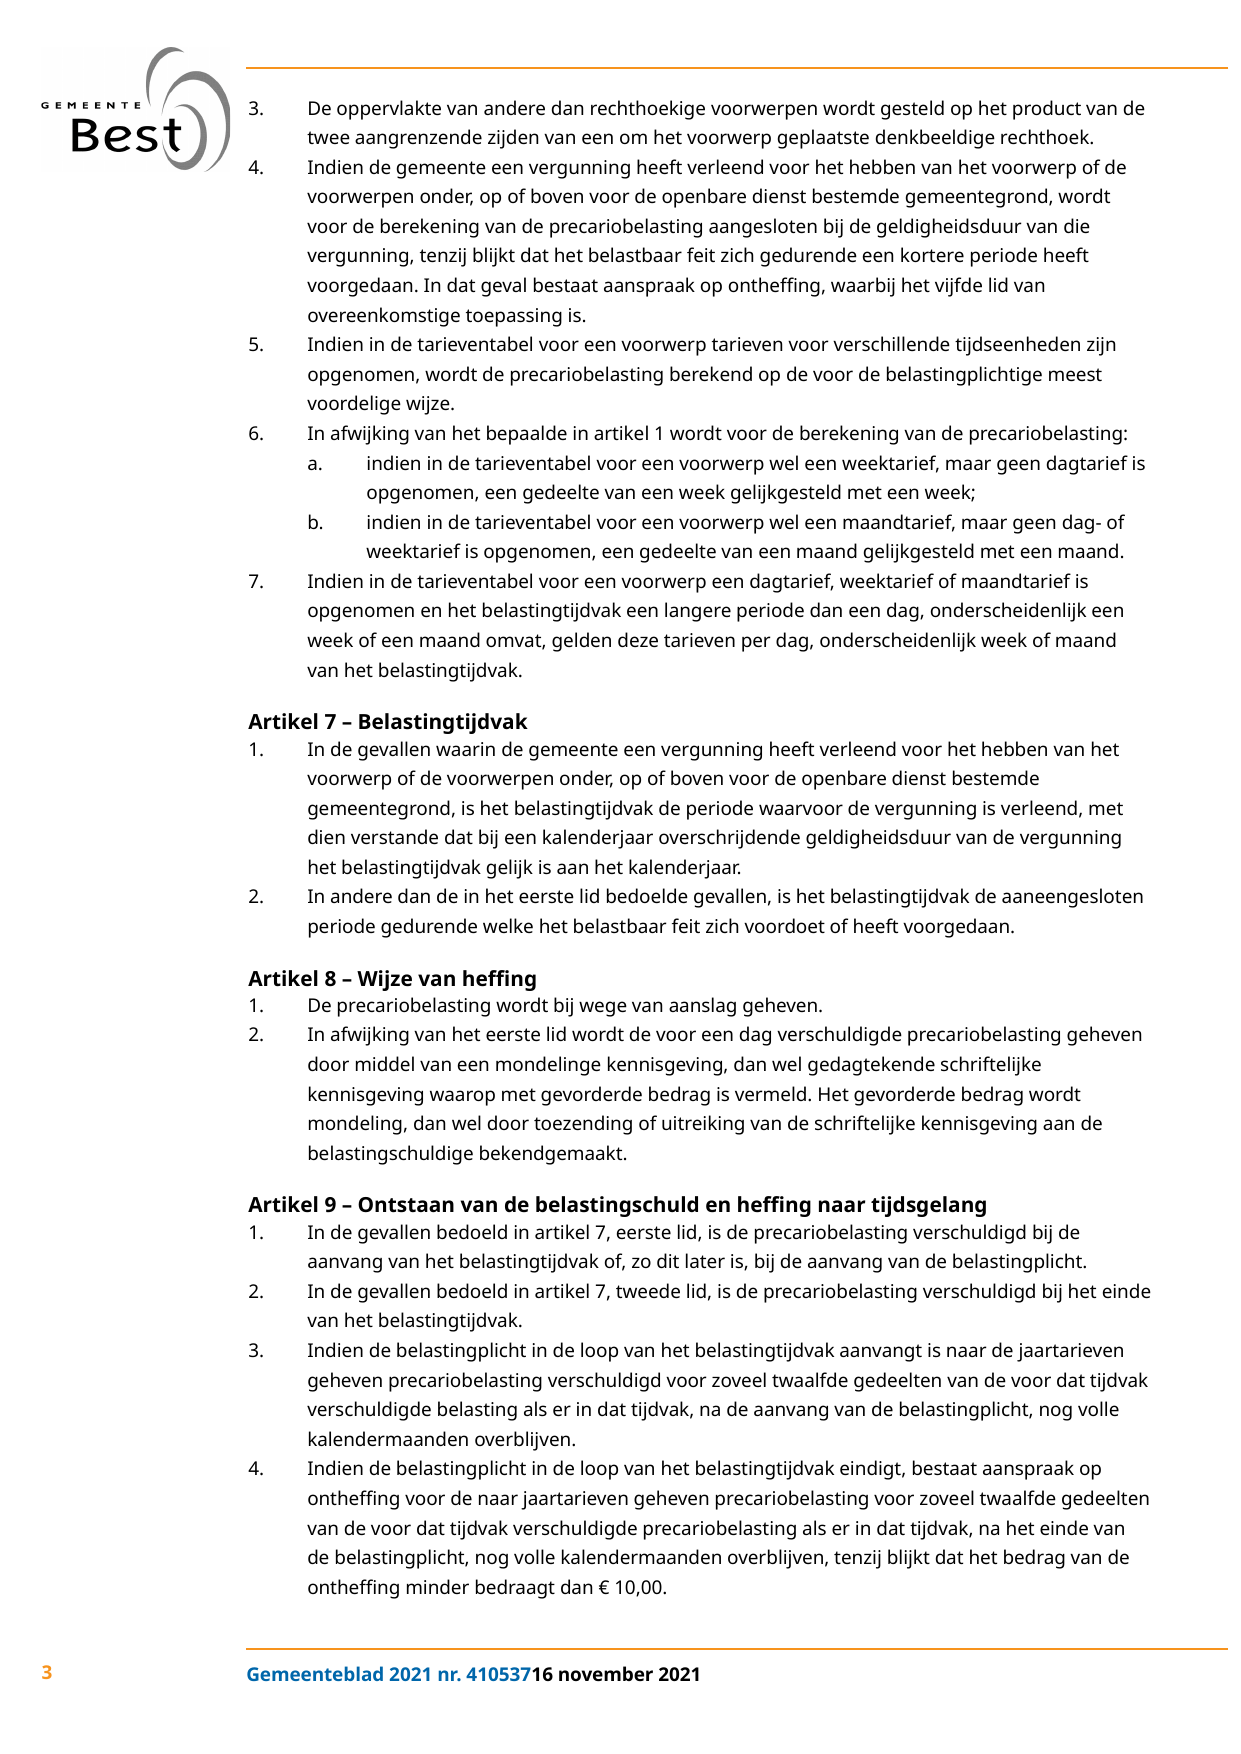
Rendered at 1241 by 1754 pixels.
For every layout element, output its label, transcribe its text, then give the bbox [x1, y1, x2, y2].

list Indien de belastingplicht in de loop van het belastingtijdvak eindigt, bestaat aanspraak op ontheffing voor de naar jaartarieven geheven precariobelasting voor zoveel twaalfde gedeelten van de voor dat tijdvak verschuldigde precariobelasting als er in dat tijdvak, na het einde van de belastingplicht, nog volle kalendermaanden overblijven, tenzij blijkt dat het bedrag van de ontheffing minder bedraagt dan € 10,00. [248, 1456, 1152, 1599]
text Artikel 8 – Wijze van heffing [248, 964, 1152, 992]
text Artikel 7 – Belastingtijdvak [248, 707, 1152, 736]
list In afwijking van het bepaalde in artikel 1 wordt voor de berekening van de precariobelasting: [248, 420, 1152, 446]
list indien in de tarieventabel voor een voorwerp wel een maandtarief, maar geen dag- of weektarief is opgenomen, een gedeelte van een maand gelijkgesteld met een maand. [307, 509, 1152, 564]
list In de gevallen bedoeld in artikel 7, eerste lid, is de precariobelasting verschuldigd bij de aanvang van het belastingtijdvak of, zo dit later is, bij de aanvang van de belastingplicht. [248, 1219, 1152, 1274]
list In de gevallen bedoeld in artikel 7, tweede lid, is de precariobelasting verschuldigd bij het einde van het belastingtijdvak. [248, 1278, 1152, 1333]
list De oppervlakte van andere dan rechthoekige voorwerpen wordt gesteld op het product van de twee aangrenzende zijden van een om het voorwerp geplaatste denkbeeldige rechthoek. [248, 95, 1152, 150]
list Indien in de tarieventabel voor een voorwerp een dagtarief, weektarief of maandtarief is opgenomen en het belastingtijdvak een langere periode dan een dag, onderscheidenlijk een week of een maand omvat, gelden deze tarieven per dag, onderscheidenlijk week of maand van het belastingtijdvak. [248, 568, 1152, 683]
list De precariobelasting wordt bij wege van aanslag geheven. [248, 992, 1152, 1018]
list Indien de belastingplicht in de loop van het belastingtijdvak aanvangt is naar de jaartarieven geheven precariobelasting verschuldigd voor zoveel twaalfde gedeelten van de voor dat tijdvak verschuldigde belasting als er in dat tijdvak, na de aanvang van de belastingplicht, nog volle kalendermaanden overblijven. [248, 1337, 1152, 1452]
list Indien in de tarieventabel voor een voorwerp tarieven voor verschillende tijdseenheden zijn opgenomen, wordt de precariobelasting berekend op de voor de belastingplichtige meest voordelige wijze. [248, 331, 1152, 416]
list In andere dan de in het eerste lid bedoelde gevallen, is het belastingtijdvak de aaneengesloten periode gedurende welke het belastbaar feit zich voordoet of heeft voorgedaan. [248, 884, 1152, 939]
picture [41, 47, 231, 172]
list In afwijking van het eerste lid wordt de voor een dag verschuldigde precariobelasting geheven door middel van een mondelinge kennisgeving, dan wel gedagtekende schriftelijke kennisgeving waarop met gevorderde bedrag is vermeld. Het gevorderde bedrag wordt mondeling, dan wel door toezending of uitreiking van de schriftelijke kennisgeving aan de belastingschuldige bekendgemaakt. [248, 1022, 1152, 1166]
text Artikel 9 – Ontstaan van de belastingschuld en heffing naar tijdsgelang [248, 1190, 1152, 1219]
list Indien de gemeente een vergunning heeft verleend voor het hebben van het voorwerp of de voorwerpen onder, op of boven voor de openbare dienst bestemde gemeentegrond, wordt voor de berekening van de precariobelasting aangesloten bij de geldigheidsduur van die vergunning, tenzij blijkt dat het belastbaar feit zich gedurende een kortere periode heeft voorgedaan. In dat geval bestaat aanspraak op ontheffing, waarbij het vijfde lid van overeenkomstige toepassing is. [248, 154, 1152, 328]
list indien in de tarieventabel voor een voorwerp wel een weektarief, maar geen dagtarief is opgenomen, een gedeelte van een week gelijkgesteld met een week; [307, 450, 1152, 505]
list In de gevallen waarin de gemeente een vergunning heeft verleend voor het hebben van het voorwerp of de voorwerpen onder, op of boven voor de openbare dienst bestemde gemeentegrond, is het belastingtijdvak de periode waarvoor de vergunning is verleend, met dien verstande dat bij een kalenderjaar overschrijdende geldigheidsduur van de vergunning het belastingtijdvak gelijk is aan het kalenderjaar. [248, 736, 1152, 880]
